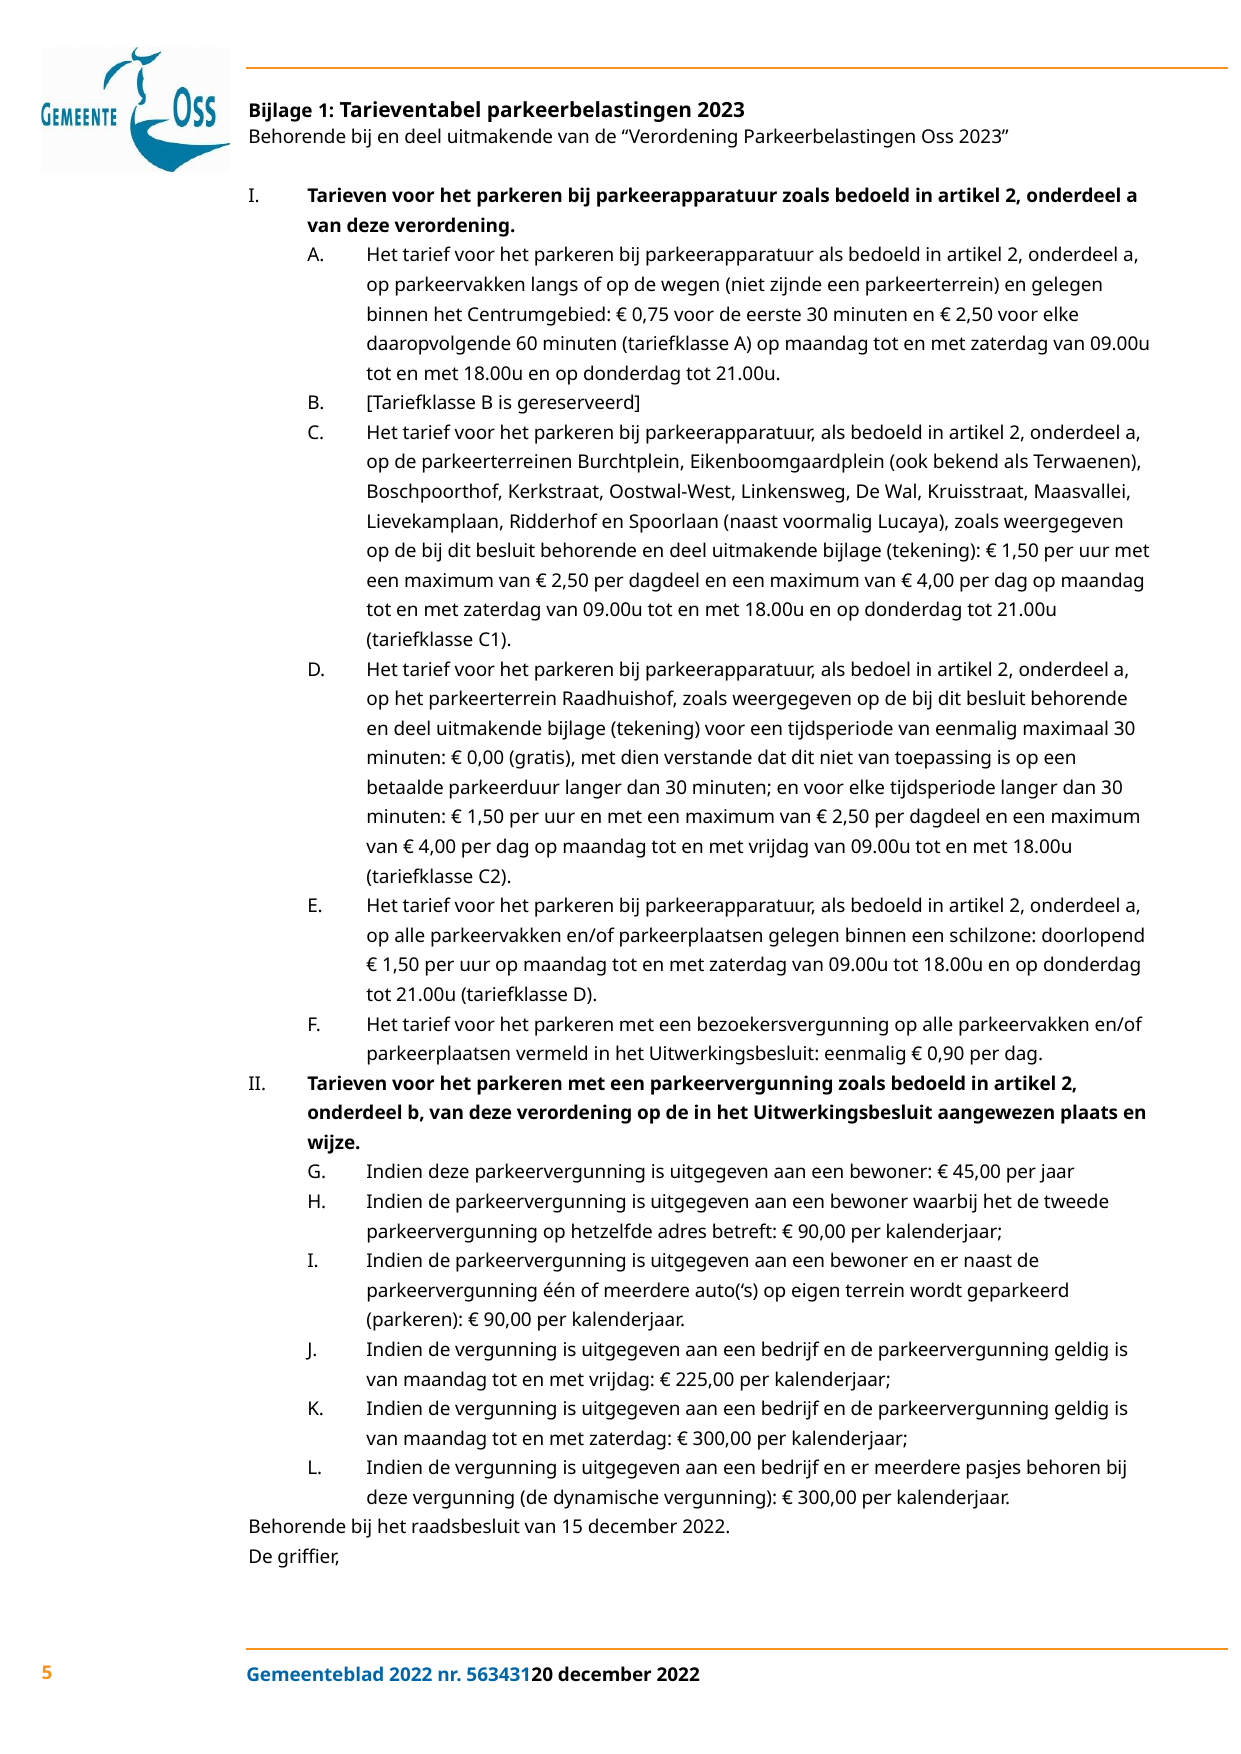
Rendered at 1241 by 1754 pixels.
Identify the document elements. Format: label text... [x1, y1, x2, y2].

picture [41, 47, 231, 172]
list Indien de parkeervergunning is uitgegeven aan een bewoner en er naast de parkeervergunning één of meerdere auto(‘s) op eigen terrein wordt geparkeerd (parkeren): € 90,00 per kalenderjaar. [307, 1247, 1152, 1332]
list Indien de vergunning is uitgegeven aan een bedrijf en de parkeervergunning geldig is van maandag tot en met vrijdag: € 225,00 per kalenderjaar; [307, 1336, 1152, 1392]
text De griffier, [248, 1543, 1152, 1569]
text Behorende bij het raadsbesluit van 15 december 2022. [248, 1514, 1152, 1539]
text Bijlage 1: Tarieventabel parkeerbelastingen 2023 [248, 95, 1152, 123]
list Tarieven voor het parkeren bij parkeerapparatuur zoals bedoeld in artikel 2, onderdeel a van deze verordening. [248, 182, 1152, 238]
text Behorende bij en deel uitmakende van de “Verordening Parkeerbelastingen Oss 2023” [248, 123, 1152, 149]
list Het tarief voor het parkeren bij parkeerapparatuur, als bedoeld in artikel 2, onderdeel a, op alle parkeervakken en/of parkeerplaatsen gelegen binnen een schilzone: doorlopend € 1,50 per uur op maandag tot en met zaterdag van 09.00u tot 18.00u en op donderdag tot 21.00u (tariefklasse D). [307, 892, 1152, 1007]
list Indien de vergunning is uitgegeven aan een bedrijf en er meerdere pasjes behoren bij deze vergunning (de dynamische vergunning): € 300,00 per kalenderjaar. [307, 1454, 1152, 1510]
list Indien deze parkeervergunning is uitgegeven aan een bewoner: € 45,00 per jaar [307, 1159, 1152, 1184]
list Het tarief voor het parkeren bij parkeerapparatuur, als bedoeld in artikel 2, onderdeel a, op de parkeerterreinen Burchtplein, Eikenboomgaardplein (ook bekend als Terwaenen), Boschpoorthof, Kerkstraat, Oostwal-West, Linkensweg, De Wal, Kruisstraat, Maasvallei, Lievekamplaan, Ridderhof en Spoorlaan (naast voormalig Lucaya), zoals weergegeven op de bij dit besluit behorende en deel uitmakende bijlage (tekening): € 1,50 per uur met een maximum van € 2,50 per dagdeel en een maximum van € 4,00 per dag op maandag tot en met zaterdag van 09.00u tot en met 18.00u en op donderdag tot 21.00u (tariefklasse C1). [307, 419, 1152, 652]
list Het tarief voor het parkeren met een bezoekersvergunning op alle parkeervakken en/of parkeerplaatsen vermeld in het Uitwerkingsbesluit: eenmalig € 0,90 per dag. [307, 1011, 1152, 1066]
list Indien de vergunning is uitgegeven aan een bedrijf en de parkeervergunning geldig is van maandag tot en met zaterdag: € 300,00 per kalenderjaar; [307, 1395, 1152, 1451]
list Het tarief voor het parkeren bij parkeerapparatuur als bedoeld in artikel 2, onderdeel a, op parkeervakken langs of op de wegen (niet zijnde een parkeerterrein) en gelegen binnen het Centrumgebied: € 0,75 voor de eerste 30 minuten en € 2,50 voor elke daaropvolgende 60 minuten (tariefklasse A) op maandag tot en met zaterdag van 09.00u tot en met 18.00u en op donderdag tot 21.00u. [307, 242, 1152, 386]
list Tarieven voor het parkeren met een parkeervergunning zoals bedoeld in artikel 2, onderdeel b, van deze verordening op de in het Uitwerkingsbesluit aangewezen plaats en wijze. [248, 1070, 1152, 1155]
list [Tariefklasse B is gereserveerd] [307, 389, 1152, 415]
list Het tarief voor het parkeren bij parkeerapparatuur, als bedoel in artikel 2, onderdeel a, op het parkeerterrein Raadhuishof, zoals weergegeven op de bij dit besluit behorende en deel uitmakende bijlage (tekening) voor een tijdsperiode van eenmalig maximaal 30 minuten: € 0,00 (gratis), met dien verstande dat dit niet van toepassing is op een betaalde parkeerduur langer dan 30 minuten; en voor elke tijdsperiode langer dan 30 minuten: € 1,50 per uur en met een maximum van € 2,50 per dagdeel en een maximum van € 4,00 per dag op maandag tot en met vrijdag van 09.00u tot en met 18.00u (tariefklasse C2). [307, 656, 1152, 889]
list Indien de parkeervergunning is uitgegeven aan een bewoner waarbij het de tweede parkeervergunning op hetzelfde adres betreft: € 90,00 per kalenderjaar; [307, 1188, 1152, 1244]
